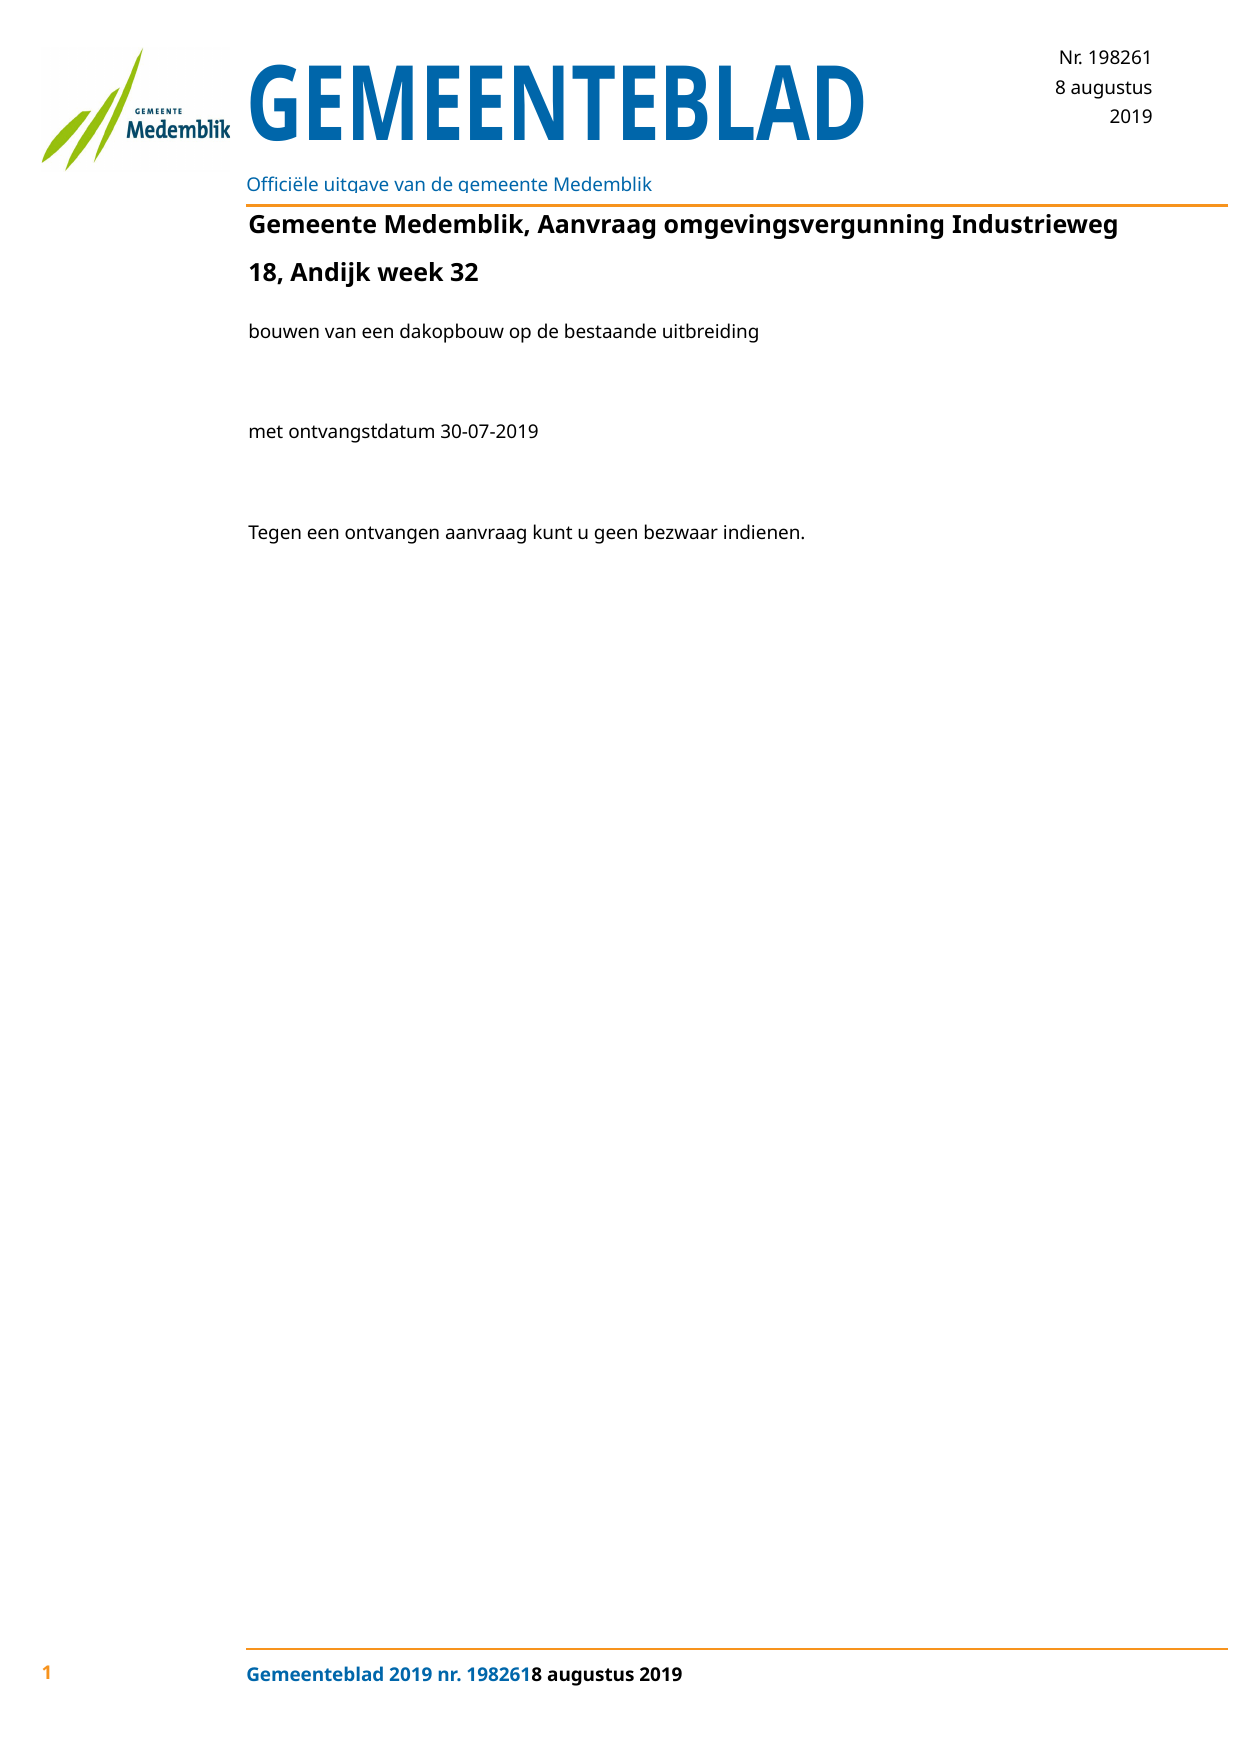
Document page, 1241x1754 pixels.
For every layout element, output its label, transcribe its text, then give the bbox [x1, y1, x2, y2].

picture [41, 47, 231, 172]
text Gemeente Medemblik, Aanvraag omgevingsvergunning Industrieweg 18, Andijk week 32 [248, 207, 1152, 288]
text met ontvangstdatum 30-07-2019 [248, 419, 1152, 444]
text bouwen van een dakopbouw op de bestaande uitbreiding [248, 318, 1152, 344]
text Tegen een ontvangen aanvraag kunt u geen bezwaar indienen. [248, 519, 1152, 545]
